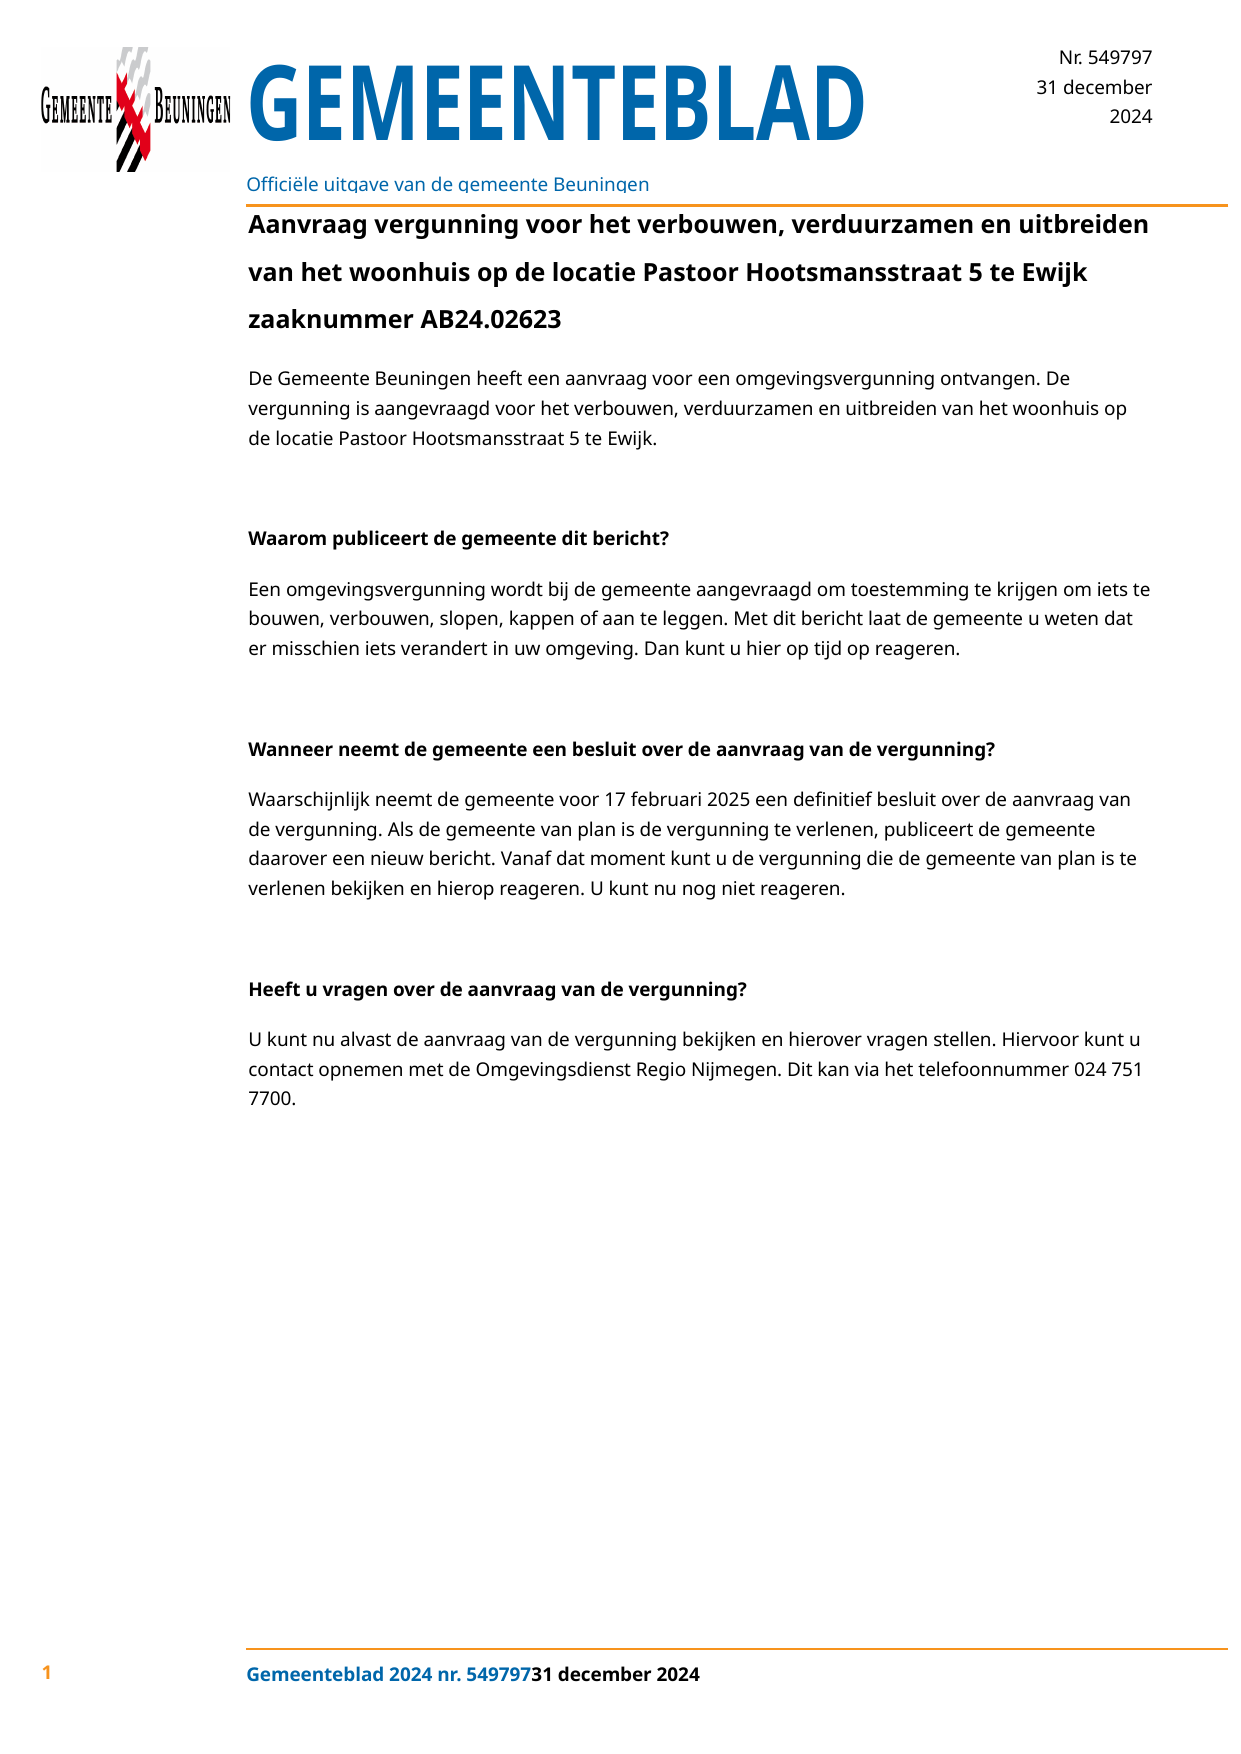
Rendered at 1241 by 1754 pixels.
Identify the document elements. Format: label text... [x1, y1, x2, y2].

text De Gemeente Beuningen heeft een aanvraag voor een omgevingsvergunning ontvangen. De vergunning is aangevraagd voor het verbouwen, verduurzamen en uitbreiden van het woonhuis op de locatie Pastoor Hootsmansstraat 5 te Ewijk. [248, 366, 1152, 450]
text Een omgevingsvergunning wordt bij de gemeente aangevraagd om toestemming te krijgen om iets te bouwen, verbouwen, slopen, kappen of aan te leggen. Met dit bericht laat de gemeente u weten dat er misschien iets verandert in uw omgeving. Dan kunt u hier op tijd op reageren. [248, 576, 1152, 661]
text Waarom publiceert de gemeente dit bericht? [248, 526, 1152, 551]
picture [41, 47, 231, 172]
text Aanvraag vergunning voor het verbouwen, verduurzamen en uitbreiden van het woonhuis op de locatie Pastoor Hootsmansstraat 5 te Ewijk zaaknummer AB24.02623 [248, 207, 1152, 336]
text Heeft u vragen over de aanvraag van de vergunning? [248, 976, 1152, 1002]
text Wanneer neemt de gemeente een besluit over de aanvraag van de vergunning? [248, 736, 1152, 762]
text U kunt nu alvast de aanvraag van de vergunning bekijken en hierover vragen stellen. Hiervoor kunt u contact opnemen met de Omgevingsdienst Regio Nijmegen. Dit kan via het telefoonnummer 024 751 7700. [248, 1026, 1152, 1111]
text Waarschijnlijk neemt de gemeente voor 17 februari 2025 een definitief besluit over de aanvraag van de vergunning. Als de gemeente van plan is de vergunning te verlenen, publiceert de gemeente daarover een nieuw bericht. Vanaf dat moment kunt u de vergunning die de gemeente van plan is te verlenen bekijken en hierop reageren. U kunt nu nog niet reageren. [248, 786, 1152, 901]
